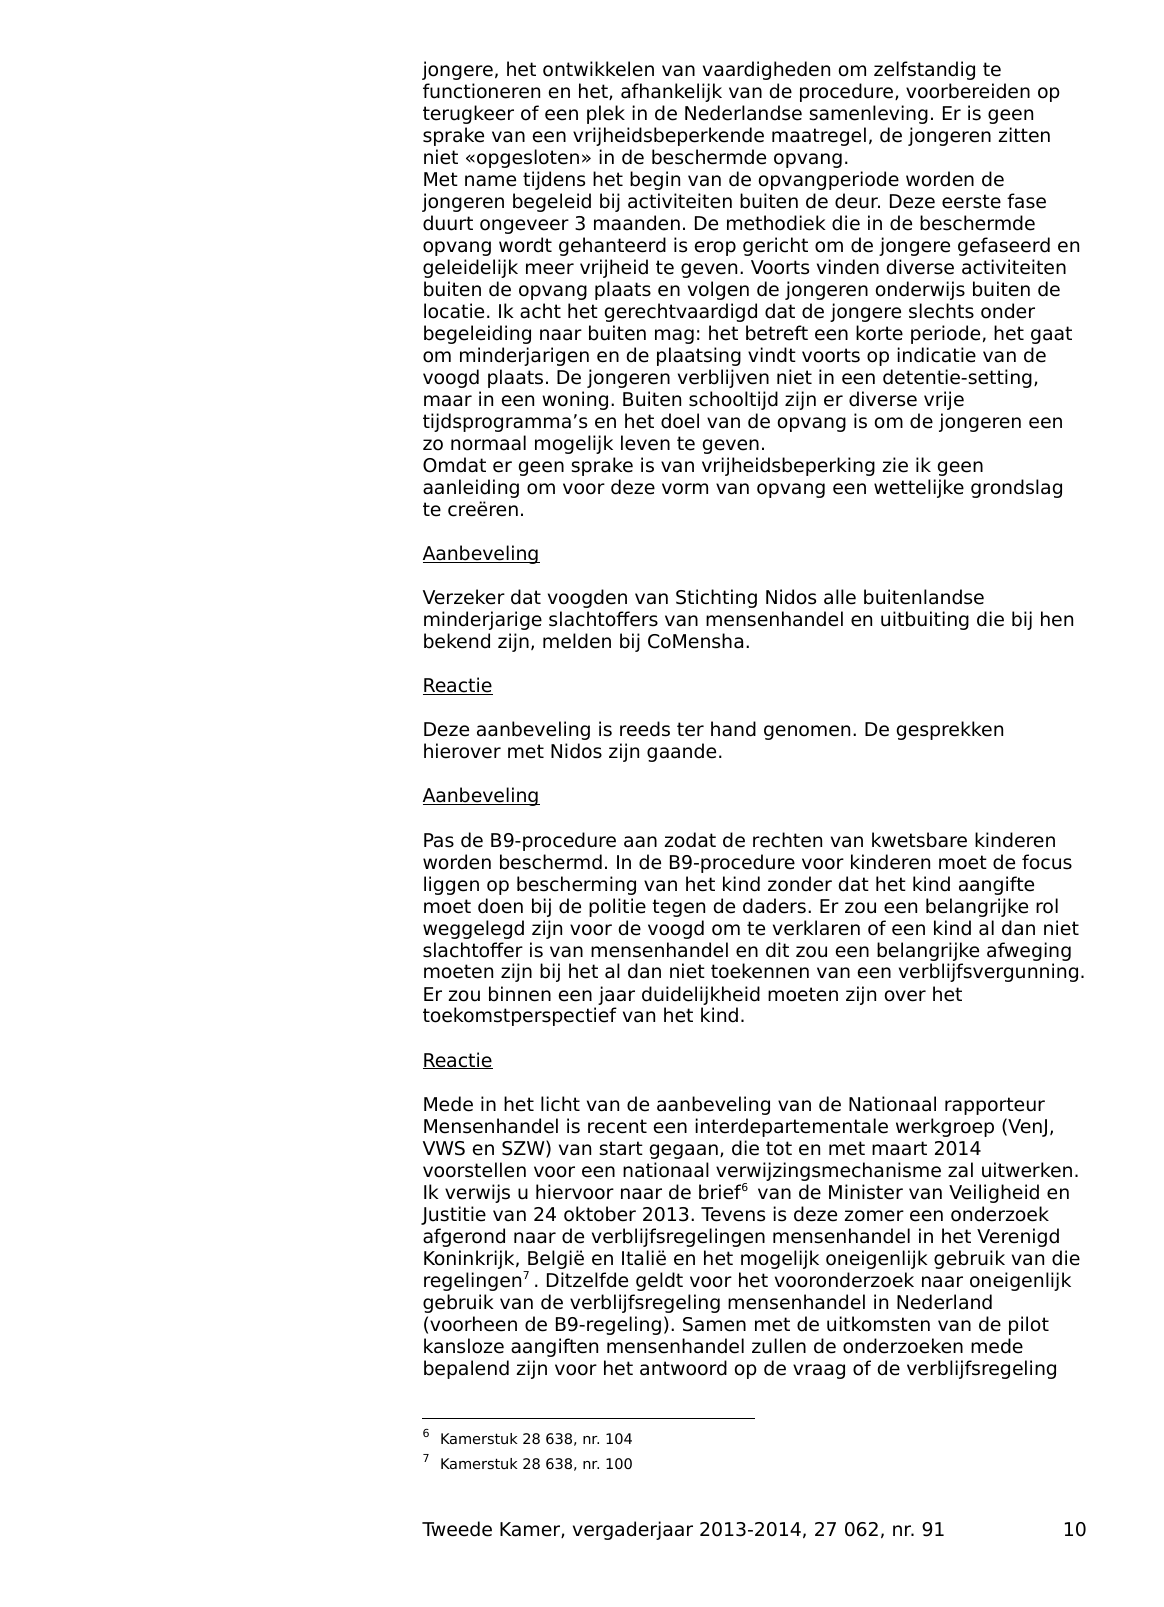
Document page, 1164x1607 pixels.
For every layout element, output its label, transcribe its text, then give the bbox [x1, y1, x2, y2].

text Verzeker dat voogden van Stichting Nidos alle buitenlandse minderjarige slachtoffers van mensenhandel en uitbuiting die bij hen bekend zijn, melden bij CoMensha. [422, 587, 1087, 653]
text Omdat er geen sprake is van vrijheidsbeperking zie ik geen aanleiding om voor deze vorm van opvang een wettelijke grondslag te creëren. [422, 455, 1087, 521]
subtitle Reactie [422, 675, 1087, 697]
text Kamerstuk 28 638, nr. 100 [422, 1452, 1087, 1474]
subtitle Reactie [422, 1049, 1087, 1072]
text jongere, het ontwikkelen van vaardigheden om zelfstandig te functioneren en het, afhankelijk van de procedure, voorbereiden op terugkeer of een plek in de Nederlandse samenleving. Er is geen sprake van een vrijheidsbeperkende maatregel, de jongeren zitten niet «opgesloten» in de beschermde opvang. [422, 59, 1087, 169]
subtitle Aanbeveling [422, 543, 1087, 565]
text Pas de B9-procedure aan zodat de rechten van kwetsbare kinderen worden beschermd. In de B9-procedure voor kinderen moet de focus liggen op bescherming van het kind zonder dat het kind aangifte moet doen bij de politie tegen de daders. Er zou een belangrijke rol weggelegd zijn voor de voogd om te verklaren of een kind al dan niet slachtoffer is van mensenhandel en dit zou een belangrijke afweging moeten zijn bij het al dan niet toekennen van een verblijfsvergunning. Er zou binnen een jaar duidelijkheid moeten zijn over het toekomstperspectief van het kind. [422, 829, 1087, 1027]
subtitle Aanbeveling [422, 785, 1087, 807]
text Kamerstuk 28 638, nr. 104 [422, 1427, 1087, 1449]
text Met name tijdens het begin van de opvangperiode worden de jongeren begeleid bij activiteiten buiten de deur. Deze eerste fase duurt ongeveer 3 maanden. De methodiek die in de beschermde opvang wordt gehanteerd is erop gericht om de jongere gefaseerd en geleidelijk meer vrijheid te geven. Voorts vinden diverse activiteiten buiten de opvang plaats en volgen de jongeren onderwijs buiten de locatie. Ik acht het gerechtvaardigd dat de jongere slechts onder begeleiding naar buiten mag: het betreft een korte periode, het gaat om minderjarigen en de plaatsing vindt voorts op indicatie van de voogd plaats. De jongeren verblijven niet in een detentie-setting, maar in een woning. Buiten schooltijd zijn er diverse vrije tijdsprogramma’s en het doel van de opvang is om de jongeren een zo normaal mogelijk leven te geven. [422, 169, 1087, 455]
text Deze aanbeveling is reeds ter hand genomen. De gesprekken hierover met Nidos zijn gaande. [422, 719, 1087, 763]
text Mede in het licht van de aanbeveling van de Nationaal rapporteur Mensenhandel is recent een interdepartementale werkgroep (VenJ, VWS en SZW) van start gegaan, die tot en met maart 2014 voorstellen voor een nationaal verwijzingsmechanisme zal uitwerken. Ik verwijs u hiervoor naar de brief van de Minister van Veiligheid en Justitie van 24 oktober 2013. Tevens is deze zomer een onderzoek afgerond naar de verblijfsregelingen mensenhandel in het Verenigd Koninkrijk, België en Italië en het mogelijk oneigenlijk gebruik van die regelingen. Ditzelfde geldt voor het vooronderzoek naar oneigenlijk gebruik van de verblijfsregeling mensenhandel in Nederland (voorheen de B9-regeling). Samen met de uitkomsten van de pilot kansloze aangiften mensenhandel zullen de onderzoeken mede bepalend zijn voor het antwoord op de vraag of de verblijfsregeling [422, 1094, 1087, 1379]
